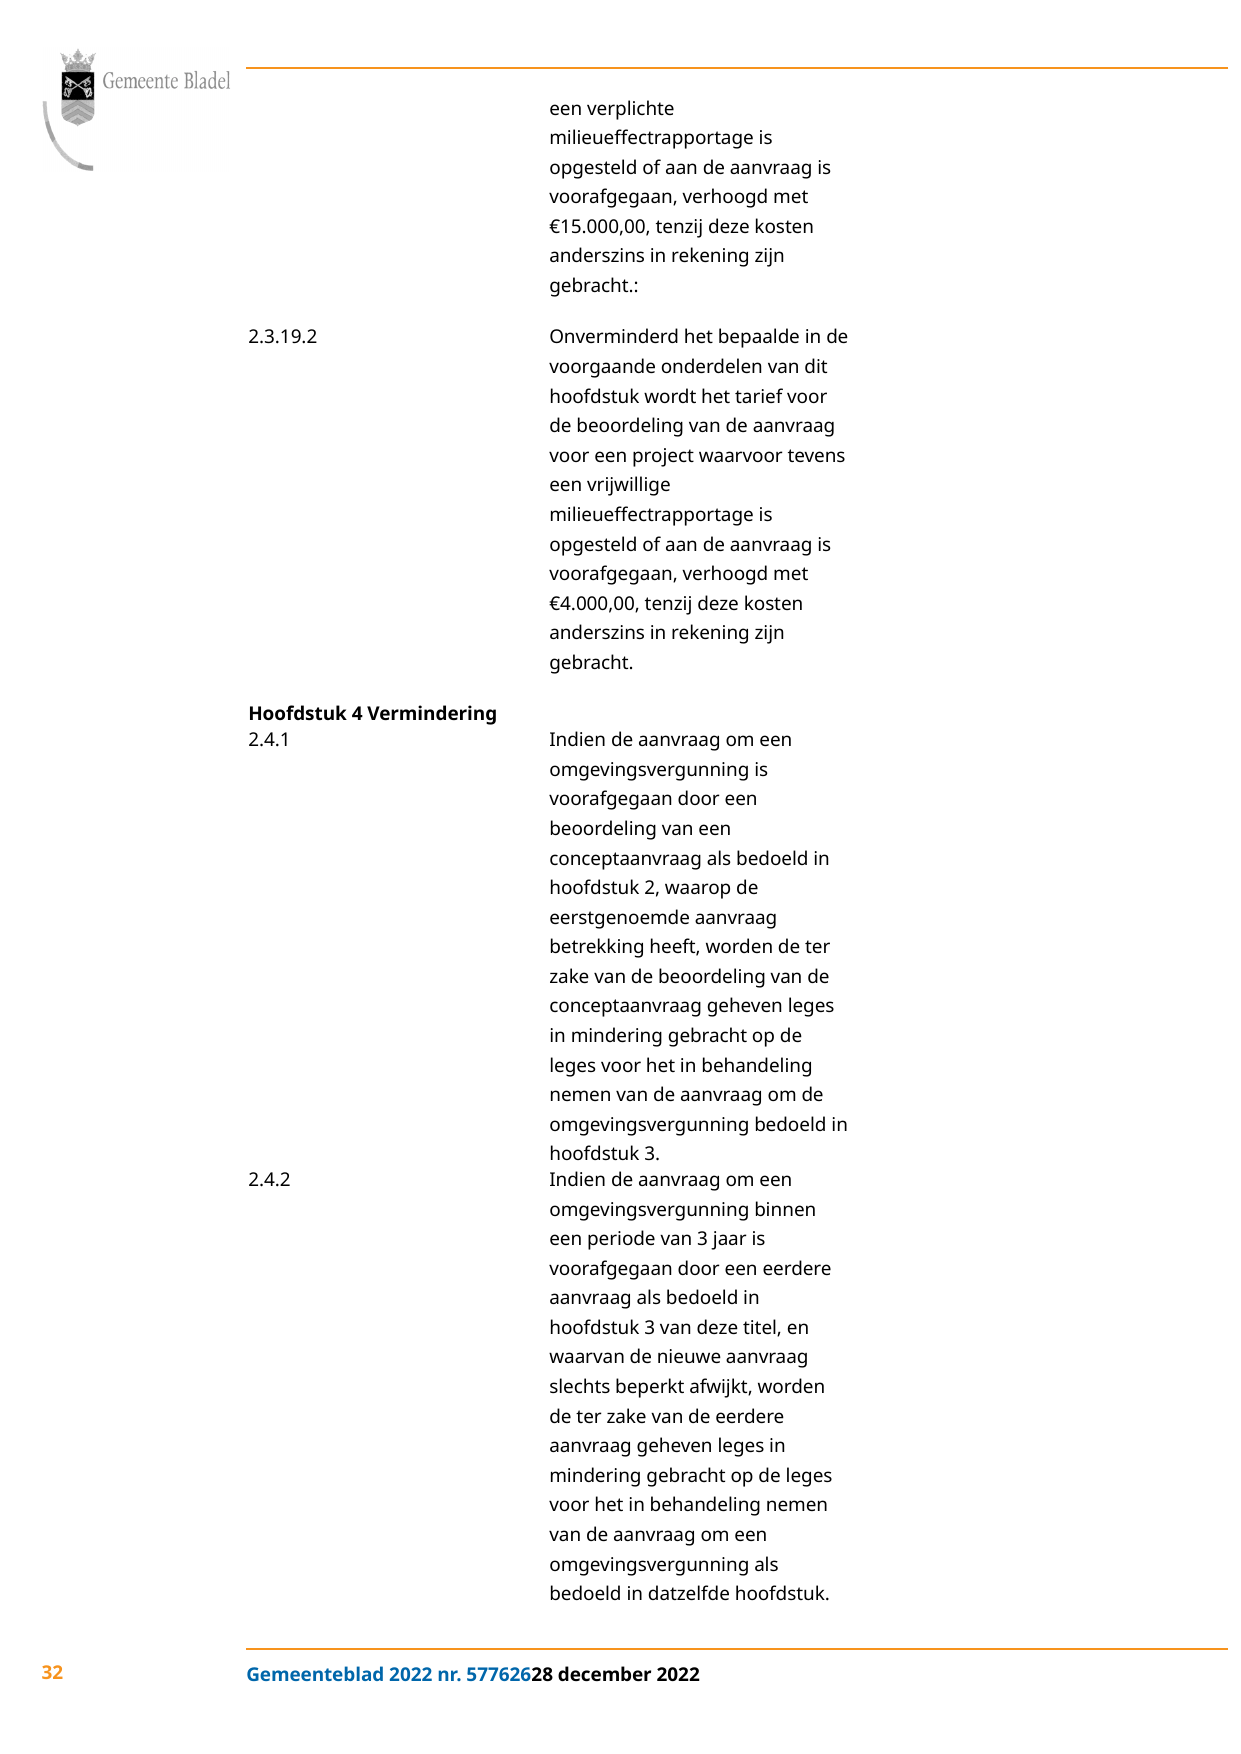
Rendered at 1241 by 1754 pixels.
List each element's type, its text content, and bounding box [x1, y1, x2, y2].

table_cell Hoofdstuk 4 Vermindering [248, 701, 549, 726]
table_cell [850, 726, 1152, 1166]
table_cell [248, 675, 549, 701]
table_cell Onverminderd het bepaalde in de voorgaande onderdelen van dit hoofdstuk wordt het tarief voor de beoordeling van de aanvraag voor een project waarvoor tevens een vrijwillige milieueffectrapportage is opgesteld of aan de aanvraag is voorafgegaan, verhoogd met €4.000,00, tenzij deze kosten anderszins in rekening zijn gebracht. [549, 324, 850, 675]
table_cell [549, 701, 850, 726]
picture [41, 47, 231, 172]
table_cell Indien de aanvraag om een omgevingsvergunning is voorafgegaan door een beoordeling van een conceptaanvraag als bedoeld in hoofdstuk 2, waarop de eerstgenoemde aanvraag betrekking heeft, worden de ter zake van de beoordeling van de conceptaanvraag geheven leges in mindering gebracht op de leges voor het in behandeling nemen van de aanvraag om de omgevingsvergunning bedoeld in hoofdstuk 3. [549, 726, 850, 1166]
table_cell [850, 675, 1152, 701]
table_cell een verplichte milieueffectrapportage is opgesteld of aan de aanvraag is voorafgegaan, verhoogd met €15.000,00, tenzij deze kosten anderszins in rekening zijn gebracht.: [549, 95, 850, 298]
table_cell [850, 1166, 1152, 1606]
table_cell [850, 701, 1152, 726]
table_cell [850, 95, 1152, 298]
table_cell 2.4.2 [248, 1166, 549, 1606]
table_cell [549, 298, 850, 324]
table_cell [850, 324, 1152, 675]
table_cell [248, 298, 549, 324]
table_cell 2.4.1 [248, 726, 549, 1166]
table_cell [248, 95, 549, 298]
table_cell Indien de aanvraag om een omgevingsvergunning binnen een periode van 3 jaar is voorafgegaan door een eerdere aanvraag als bedoeld in hoofdstuk 3 van deze titel, en waarvan de nieuwe aanvraag slechts beperkt afwijkt, worden de ter zake van de eerdere aanvraag geheven leges in mindering gebracht op de leges voor het in behandeling nemen van de aanvraag om een omgevingsvergunning als bedoeld in datzelfde hoofdstuk. [549, 1166, 850, 1606]
table_cell [850, 298, 1152, 324]
table_cell 2.3.19.2 [248, 324, 549, 675]
table_cell [549, 675, 850, 701]
